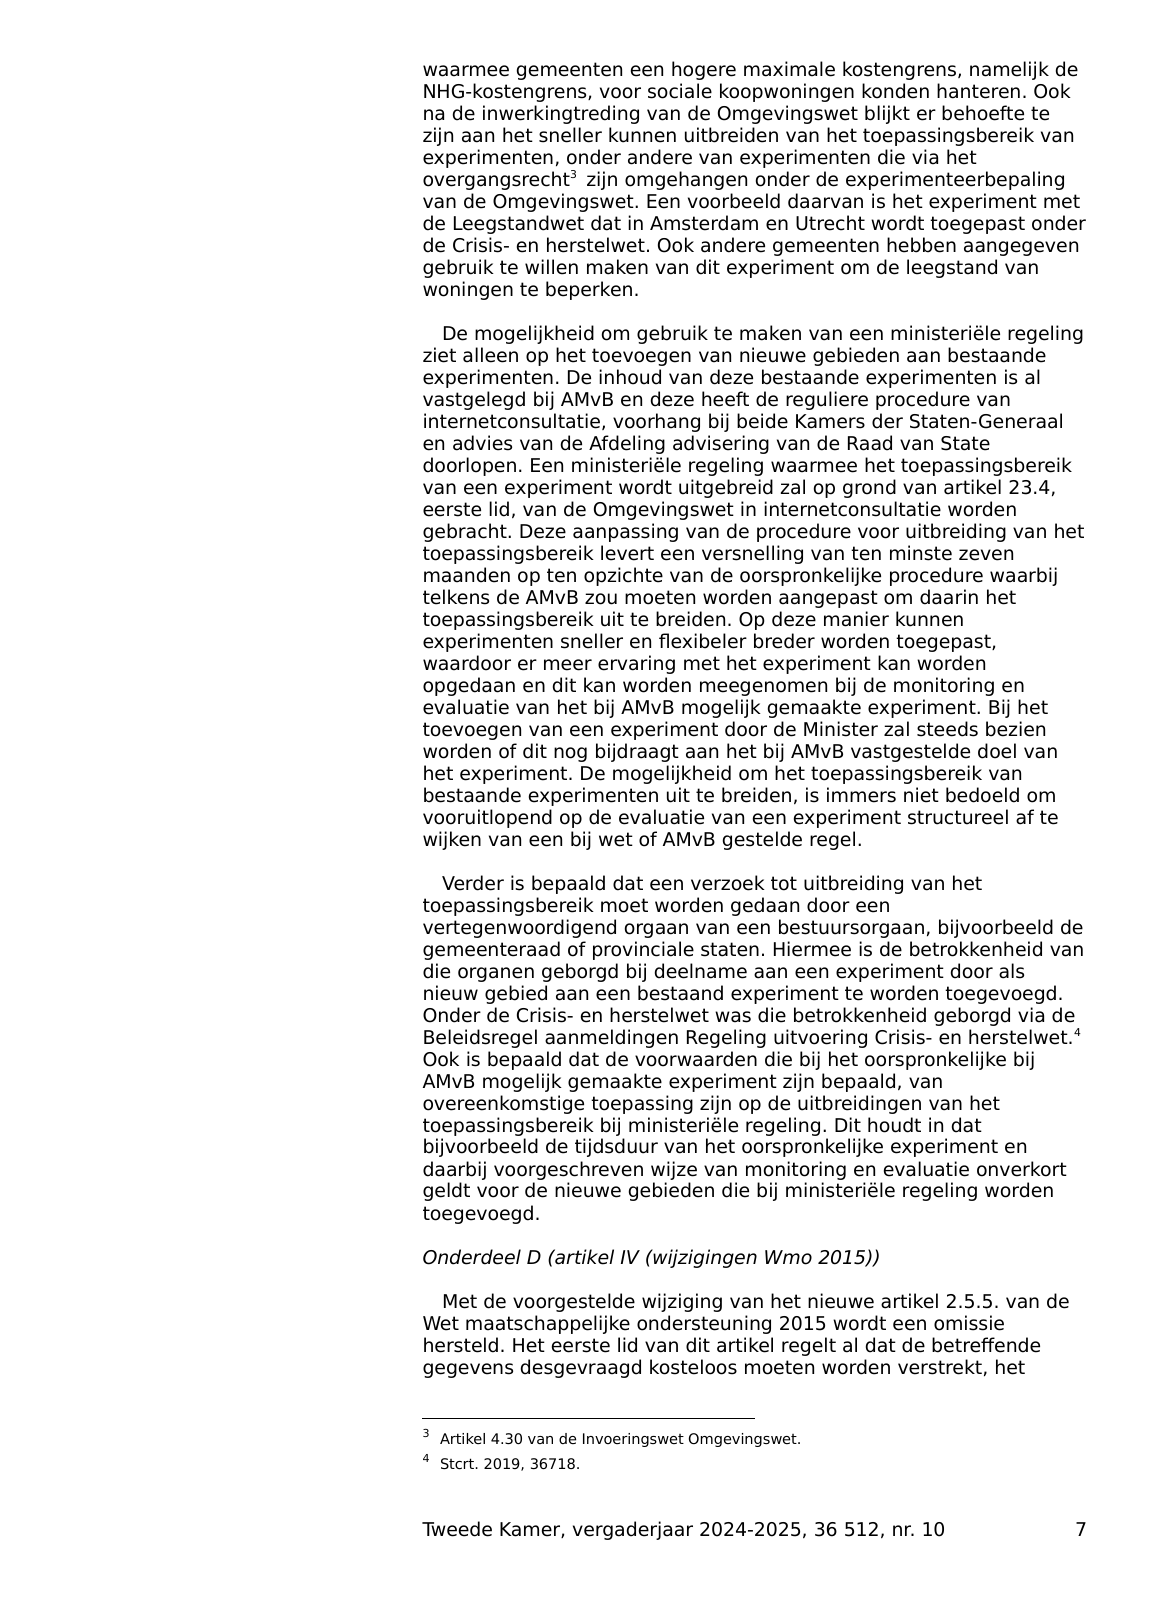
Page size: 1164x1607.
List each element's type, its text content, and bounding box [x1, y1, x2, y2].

subtitle Onderdeel D (artikel IV (wijzigingen Wmo 2015)) [422, 1247, 1087, 1268]
text waarmee gemeenten een hogere maximale kostengrens, namelijk de NHG-kostengrens, voor sociale koopwoningen konden hanteren. Ook na de inwerkingtreding van de Omgevingswet blijkt er behoefte te zijn aan het sneller kunnen uitbreiden van het toepassingsbereik van experimenten, onder andere van experimenten die via het overgangsrecht zijn omgehangen onder de experimenteerbepaling van de Omgevingswet. Een voorbeeld daarvan is het experiment met de Leegstandwet dat in Amsterdam en Utrecht wordt toegepast onder de Crisis- en herstelwet. Ook andere gemeenten hebben aangegeven gebruik te willen maken van dit experiment om de leegstand van woningen te beperken. [422, 59, 1087, 301]
text Met de voorgestelde wijziging van het nieuwe artikel 2.5.5. van de Wet maatschappelijke ondersteuning 2015 wordt een omissie hersteld. Het eerste lid van dit artikel regelt al dat de betreffende gegevens desgevraagd kosteloos moeten worden verstrekt, het [422, 1291, 1087, 1379]
text Artikel 4.30 van de Invoeringswet Omgevingswet. [422, 1427, 1087, 1449]
text De mogelijkheid om gebruik te maken van een ministeriële regeling ziet alleen op het toevoegen van nieuwe gebieden aan bestaande experimenten. De inhoud van deze bestaande experimenten is al vastgelegd bij AMvB en deze heeft de reguliere procedure van internetconsultatie, voorhang bij beide Kamers der Staten-Generaal en advies van de Afdeling advisering van de Raad van State doorlopen. Een ministeriële regeling waarmee het toepassingsbereik van een experiment wordt uitgebreid zal op grond van artikel 23.4, eerste lid, van de Omgevingswet in internetconsultatie worden gebracht. Deze aanpassing van de procedure voor uitbreiding van het toepassingsbereik levert een versnelling van ten minste zeven maanden op ten opzichte van de oorspronkelijke procedure waarbij telkens de AMvB zou moeten worden aangepast om daarin het toepassingsbereik uit te breiden. Op deze manier kunnen experimenten sneller en flexibeler breder worden toegepast, waardoor er meer ervaring met het experiment kan worden opgedaan en dit kan worden meegenomen bij de monitoring en evaluatie van het bij AMvB mogelijk gemaakte experiment. Bij het toevoegen van een experiment door de Minister zal steeds bezien worden of dit nog bijdraagt aan het bij AMvB vastgestelde doel van het experiment. De mogelijkheid om het toepassingsbereik van bestaande experimenten uit te breiden, is immers niet bedoeld om vooruitlopend op de evaluatie van een experiment structureel af te wijken van een bij wet of AMvB gestelde regel. [422, 323, 1087, 851]
text Verder is bepaald dat een verzoek tot uitbreiding van het toepassingsbereik moet worden gedaan door een vertegenwoordigend orgaan van een bestuursorgaan, bijvoorbeeld de gemeenteraad of provinciale staten. Hiermee is de betrokkenheid van die organen geborgd bij deelname aan een experiment door als nieuw gebied aan een bestaand experiment te worden toegevoegd. Onder de Crisis- en herstelwet was die betrokkenheid geborgd via de Beleidsregel aanmeldingen Regeling uitvoering Crisis- en herstelwet. Ook is bepaald dat de voorwaarden die bij het oorspronkelijke bij AMvB mogelijk gemaakte experiment zijn bepaald, van overeenkomstige toepassing zijn op de uitbreidingen van het toepassingsbereik bij ministeriële regeling. Dit houdt in dat bijvoorbeeld de tijdsduur van het oorspronkelijke experiment en daarbij voorgeschreven wijze van monitoring en evaluatie onverkort geldt voor de nieuwe gebieden die bij ministeriële regeling worden toegevoegd. [422, 873, 1087, 1224]
text Stcrt. 2019, 36718. [422, 1452, 1087, 1474]
